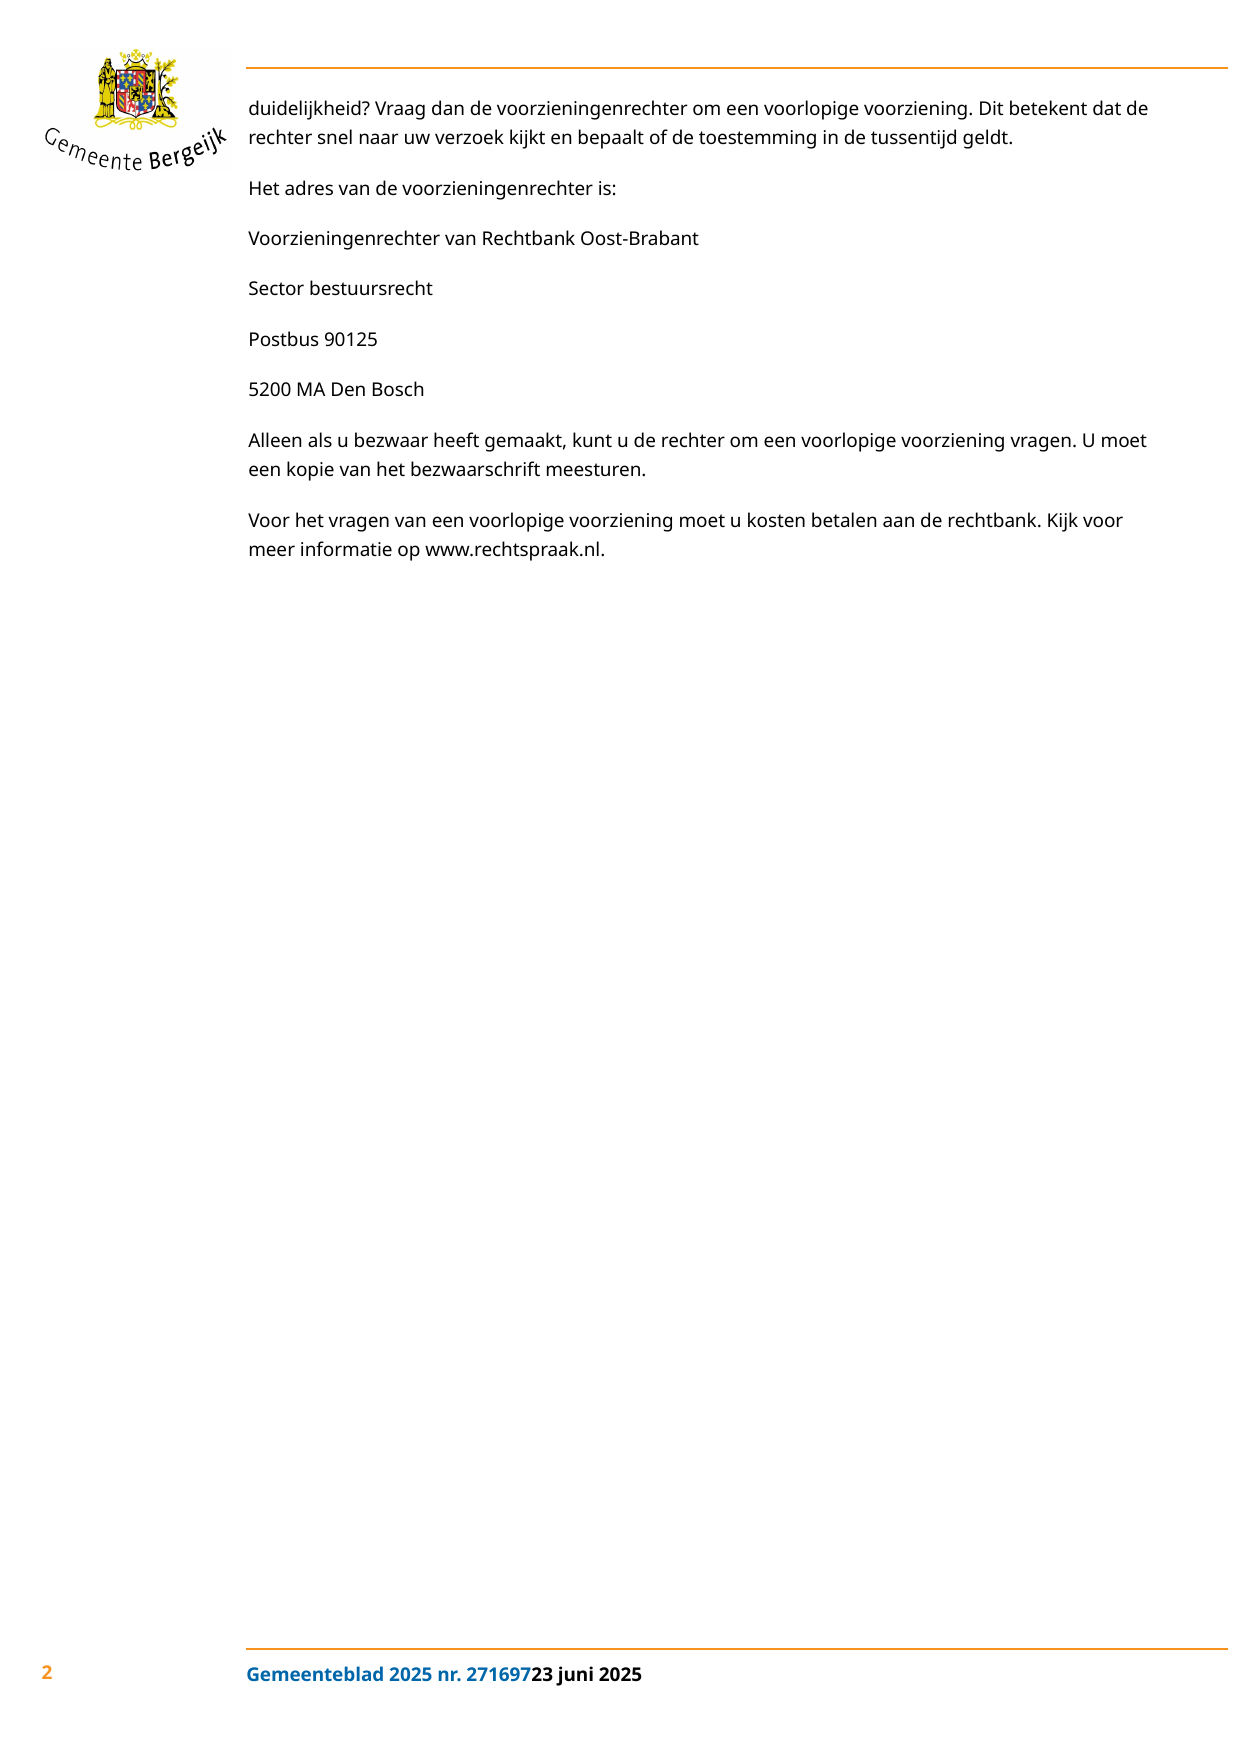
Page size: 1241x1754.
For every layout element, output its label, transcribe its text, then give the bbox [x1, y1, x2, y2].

text Voorzieningenrechter van Rechtbank Oost-Brabant [248, 225, 1152, 251]
text Postbus 90125 [248, 326, 1152, 352]
text Sector bestuursrecht [248, 276, 1152, 301]
text Het adres van de voorzieningenrechter is: [248, 175, 1152, 201]
picture [41, 47, 231, 172]
text Alleen als u bezwaar heeft gemaakt, kunt u de rechter om een voorlopige voorziening vragen. U moet een kopie van het bezwaarschrift meesturen. [248, 427, 1152, 482]
text Voor het vragen van een voorlopige voorziening moet u kosten betalen aan de rechtbank. Kijk voor meer informatie op www.rechtspraak.nl. [248, 507, 1152, 562]
text duidelijkheid? Vraag dan de voorzieningenrechter om een voorlopige voorziening. Dit betekent dat de rechter snel naar uw verzoek kijkt en bepaalt of de toestemming in de tussentijd geldt. [248, 95, 1152, 150]
text 5200 MA Den Bosch [248, 376, 1152, 402]
